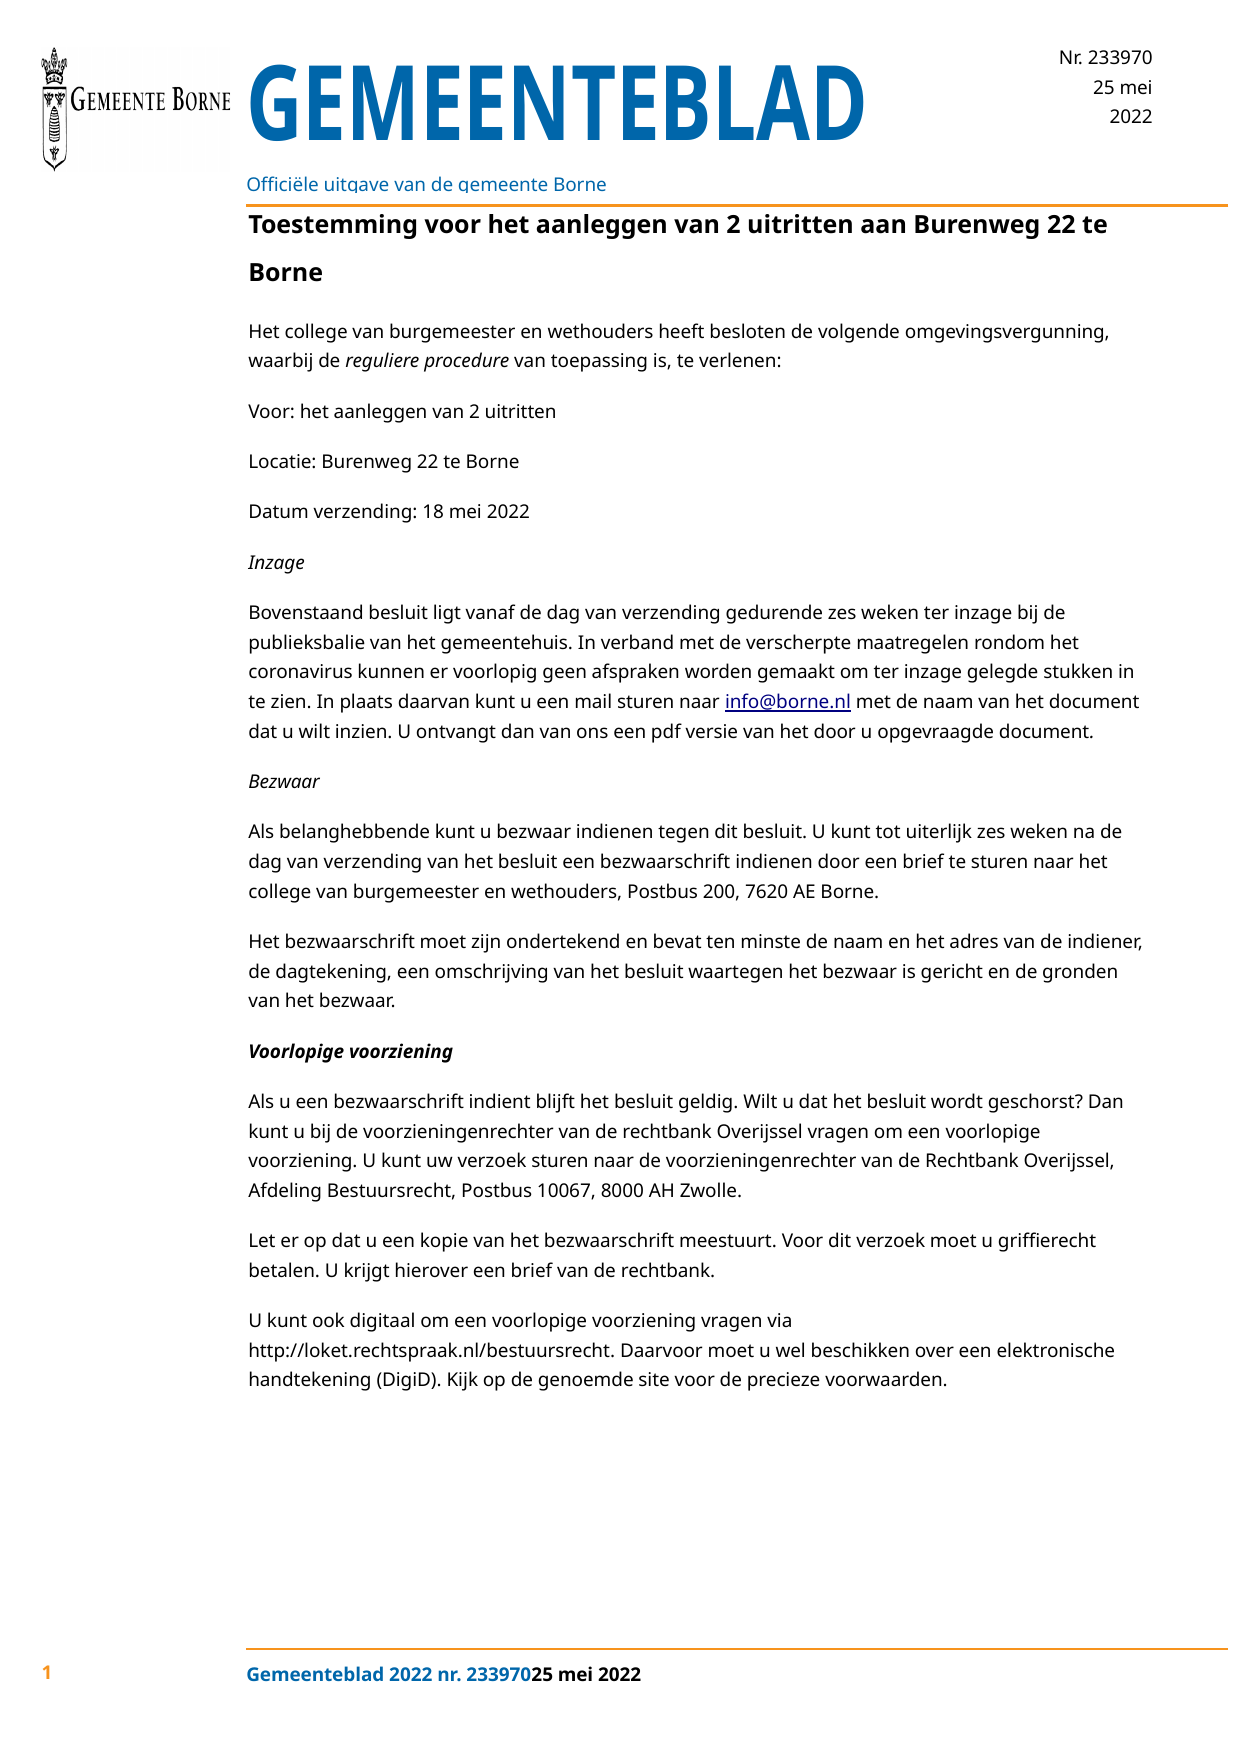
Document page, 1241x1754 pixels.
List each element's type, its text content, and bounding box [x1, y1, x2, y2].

text U kunt ook digitaal om een voorlopige voorziening vragen via http://loket.rechtspraak.nl/bestuursrecht. Daarvoor moet u wel beschikken over een elektronische handtekening (DigiD). Kijk op de genoemde site voor de precieze voorwaarden. [248, 1307, 1152, 1392]
text Als u een bezwaarschrift indient blijft het besluit geldig. Wilt u dat het besluit wordt geschorst? Dan kunt u bij de voorzieningenrechter van de rechtbank Overijssel vragen om een voorlopige voorziening. U kunt uw verzoek sturen naar de voorzieningenrechter van de Rechtbank Overijssel, Afdeling Bestuursrecht, Postbus 10067, 8000 AH Zwolle. [248, 1088, 1152, 1203]
text Voor: het aanleggen van 2 uitritten [248, 398, 1152, 424]
text Let er op dat u een kopie van het bezwaarschrift meestuurt. Voor dit verzoek moet u griffierecht betalen. U krijgt hierover een brief van de rechtbank. [248, 1227, 1152, 1283]
text Het college van burgemeester en wethouders heeft besloten de volgende omgevingsvergunning, waarbij de reguliere procedure van toepassing is, te verlenen: [248, 318, 1152, 373]
text Het bezwaarschrift moet zijn ondertekend en bevat ten minste de naam en het adres van de indiener, de dagtekening, een omschrijving van het besluit waartegen het bezwaar is gericht en de gronden van het bezwaar. [248, 928, 1152, 1013]
text Inzage [248, 549, 1152, 575]
text Als belanghebbende kunt u bezwaar indienen tegen dit besluit. U kunt tot uiterlijk zes weken na de dag van verzending van het besluit een bezwaarschrift indienen door een brief te sturen naar het college van burgemeester en wethouders, Postbus 200, 7620 AE Borne. [248, 819, 1152, 904]
text Datum verzending: 18 mei 2022 [248, 499, 1152, 524]
text Locatie: Burenweg 22 te Borne [248, 448, 1152, 474]
text Voorlopige voorziening [248, 1038, 1152, 1064]
picture [41, 47, 231, 172]
text Bezwaar [248, 768, 1152, 794]
text Bovenstaand besluit ligt vanaf de dag van verzending gedurende zes weken ter inzage bij de publieksbalie van het gemeentehuis. In verband met de verscherpte maatregelen rondom het coronavirus kunnen er voorlopig geen afspraken worden gemaakt om ter inzage gelegde stukken in te zien. In plaats daarvan kunt u een mail sturen naar info@borne.nl met de naam van het document dat u wilt inzien. U ontvangt dan van ons een pdf versie van het door u opgevraagde document. [248, 599, 1152, 744]
text Toestemming voor het aanleggen van 2 uitritten aan Burenweg 22 te Borne [248, 207, 1152, 288]
